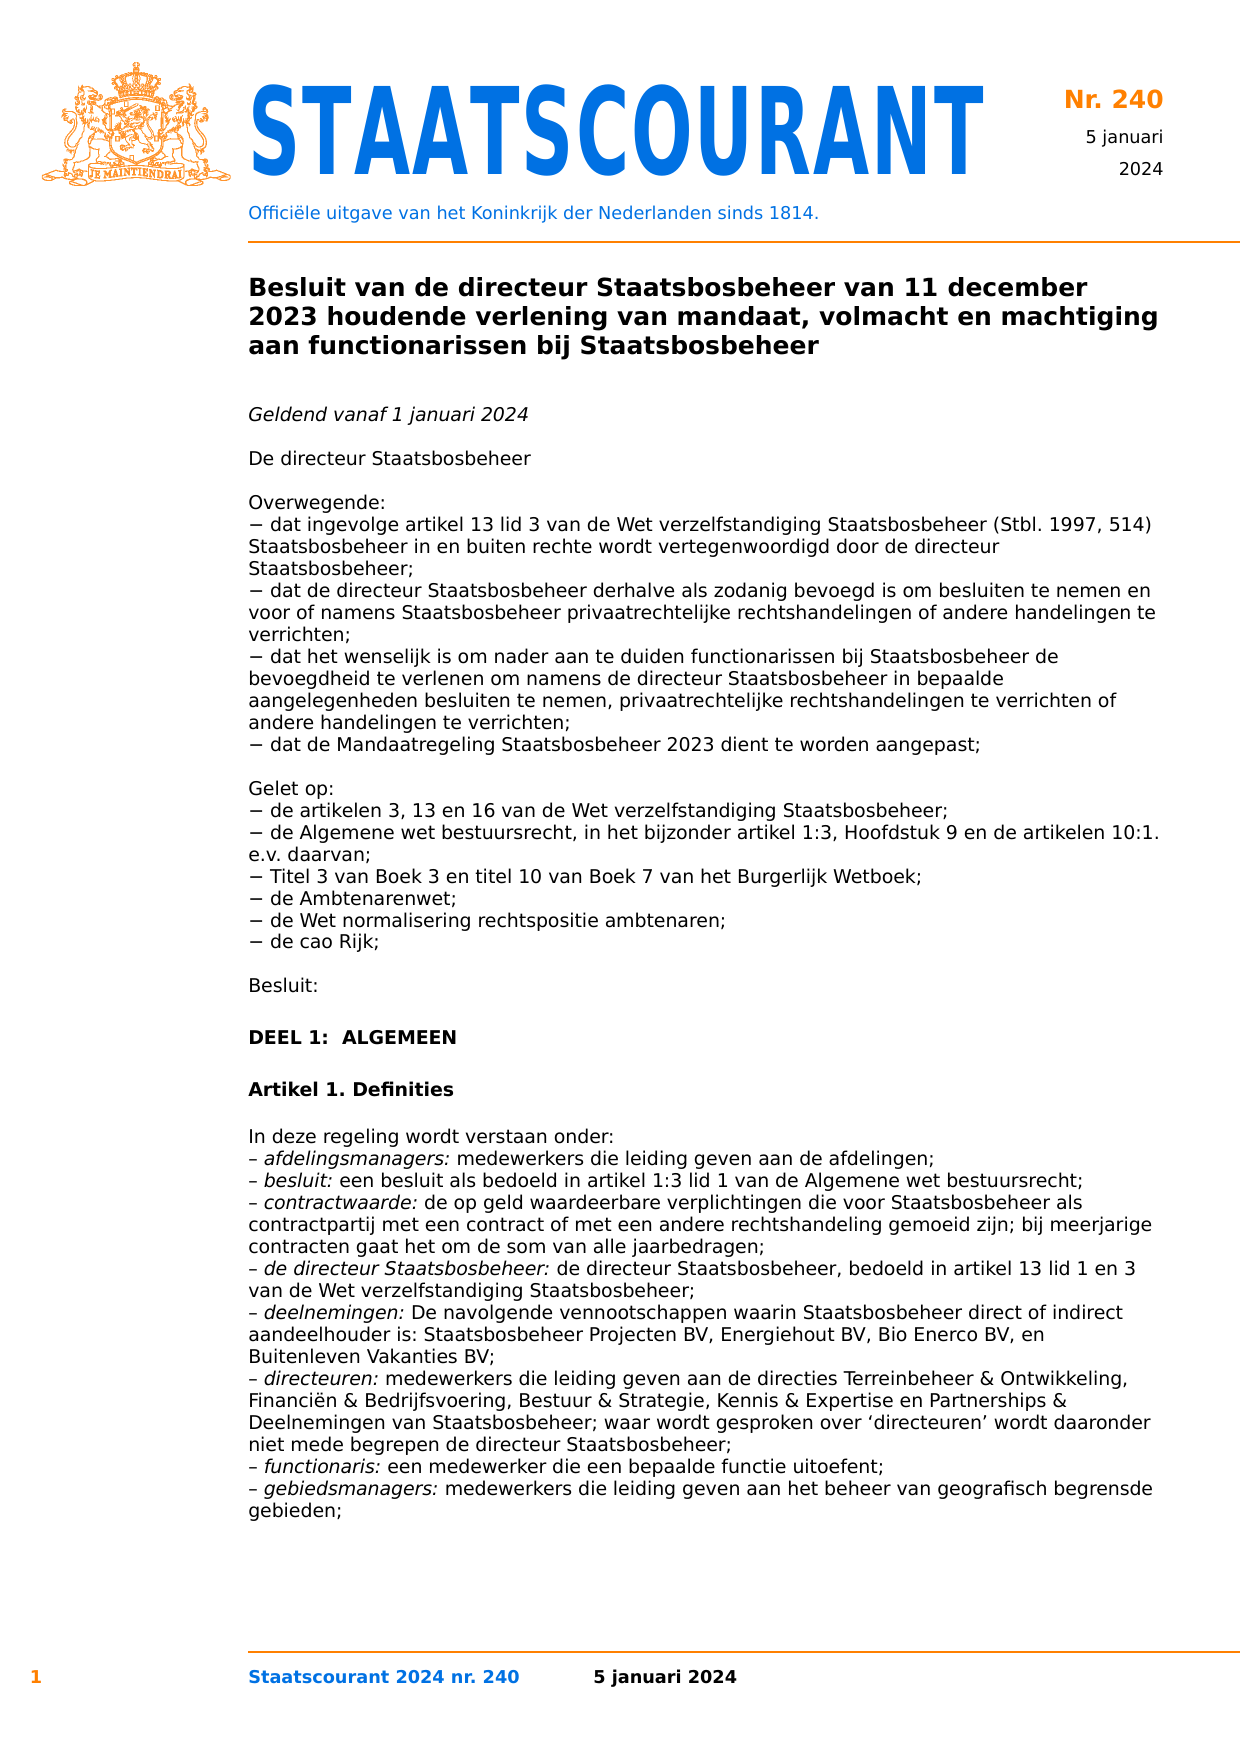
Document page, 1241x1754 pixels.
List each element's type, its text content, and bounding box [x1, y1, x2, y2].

table_header STAATSCOURANT [248, 62, 998, 203]
table_header [25, 62, 248, 241]
text − de Wet normalisering rechtspositie ambtenaren; [248, 909, 1163, 931]
text – afdelingsmanagers: medewerkers die leiding geven aan de afdelingen; [248, 1148, 1163, 1170]
text – de directeur Staatsbosbeheer: de directeur Staatsbosbeheer, bedoeld in artikel 13 lid 1 en 3 van de Wet verzelfstandiging Staatsbosbeheer; [248, 1258, 1163, 1302]
text − dat de directeur Staatsbosbeheer derhalve als zodanig bevoegd is om besluiten te nemen en voor of namens Staatsbosbeheer privaatrechtelijke rechtshandelingen of andere handelingen te verrichten; [248, 580, 1163, 646]
text – besluit: een besluit als bedoeld in artikel 1:3 lid 1 van de Algemene wet bestuursrecht; [248, 1170, 1163, 1192]
text – functionaris: een medewerker die een bepaalde functie uitoefent; [248, 1456, 1163, 1478]
subtitle DEEL 1: ALGEMEEN [248, 1027, 1163, 1049]
text − de Ambtenarenwet; [248, 887, 1163, 909]
text − de artikelen 3, 13 en 16 van de Wet verzelfstandiging Staatsbosbeheer; [248, 799, 1163, 822]
text − dat de Mandaatregeling Staatsbosbeheer 2023 dient te worden aangepast; [248, 734, 1163, 756]
text Besluit: [248, 975, 1163, 997]
text Geldend vanaf 1 januari 2024 [248, 404, 1163, 426]
text − de Algemene wet bestuursrecht, in het bijzonder artikel 1:3, Hoofdstuk 9 en de artikelen 10:1. e.v. daarvan; [248, 822, 1163, 866]
picture [41, 62, 231, 186]
table_cell Officiële uitgave van het Koninkrijk der Nederlanden sinds 1814. [248, 203, 1240, 241]
text – directeuren: medewerkers die leiding geven aan de directies Terreinbeheer & Ontwikkeling, Financiën & Bedrijfsvoering, Bestuur & Strategie, Kennis & Expertise en Partnerships & Deelnemingen van Staatsbosbeheer; waar wordt gesproken over ‘directeuren’ wordt daaronder niet mede begrepen de directeur Staatsbosbeheer; [248, 1368, 1163, 1456]
text In deze regeling wordt verstaan onder: [248, 1126, 1163, 1148]
text − de cao Rijk; [248, 931, 1163, 953]
subtitle Artikel 1. Definities [248, 1079, 1163, 1101]
text Gelet op: [248, 778, 1163, 799]
table_cell 5 januari [998, 121, 1240, 153]
subtitle Besluit van de directeur Staatsbosbeheer van 11 december 2023 houdende verlening van mandaat, volmacht en machtiging aan functionarissen bij Staatsbosbeheer [248, 273, 1163, 361]
text – gebiedsmanagers: medewerkers die leiding geven aan het beheer van geografisch begrensde gebieden; [248, 1478, 1163, 1522]
text − dat ingevolge artikel 13 lid 3 van de Wet verzelfstandiging Staatsbosbeheer (Stbl. 1997, 514) Staatsbosbeheer in en buiten rechte wordt vertegenwoordigd door de directeur Staatsbosbeheer; [248, 514, 1163, 580]
table_header Nr. 240 [998, 62, 1240, 121]
text − Titel 3 van Boek 3 en titel 10 van Boek 7 van het Burgerlijk Wetboek; [248, 866, 1163, 887]
text – contractwaarde: de op geld waardeerbare verplichtingen die voor Staatsbosbeheer als contractpartij met een contract of met een andere rechtshandeling gemoeid zijn; bij meerjarige contracten gaat het om de som van alle jaarbedragen; [248, 1192, 1163, 1258]
text Overwegende: [248, 492, 1163, 514]
table_cell 2024 [998, 153, 1240, 203]
text − dat het wenselijk is om nader aan te duiden functionarissen bij Staatsbosbeheer de bevoegdheid te verlenen om namens de directeur Staatsbosbeheer in bepaalde aangelegenheden besluiten te nemen, privaatrechtelijke rechtshandelingen te verrichten of andere handelingen te verrichten; [248, 646, 1163, 734]
text De directeur Staatsbosbeheer [248, 448, 1163, 470]
text – deelnemingen: De navolgende vennootschappen waarin Staatsbosbeheer direct of indirect aandeelhouder is: Staatsbosbeheer Projecten BV, Energiehout BV, Bio Enerco BV, en Buitenleven Vakanties BV; [248, 1302, 1163, 1368]
